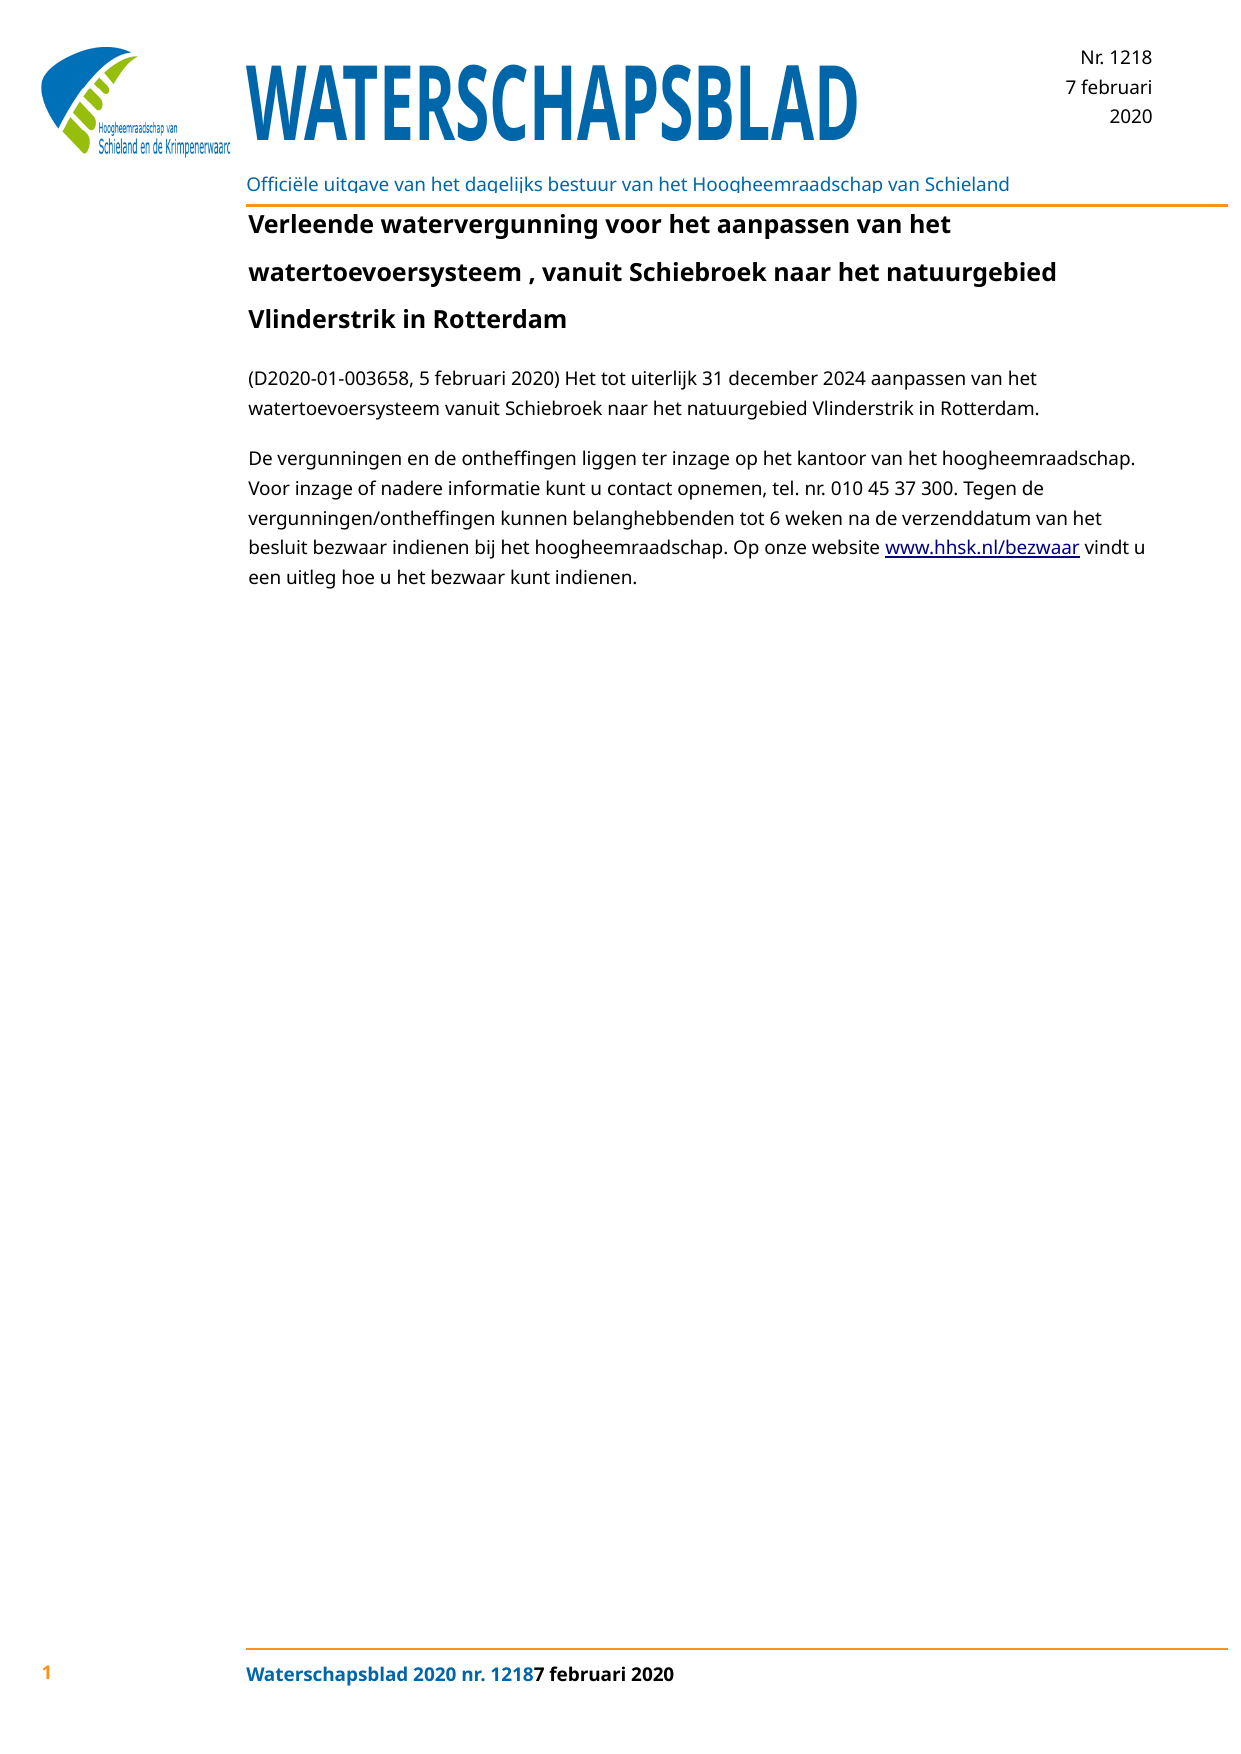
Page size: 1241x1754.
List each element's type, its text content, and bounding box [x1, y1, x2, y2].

picture [41, 47, 231, 172]
text Verleende watervergunning voor het aanpassen van het watertoevoersysteem , vanuit Schiebroek naar het natuurgebied Vlinderstrik in Rotterdam [248, 207, 1152, 336]
text (D2020-01-003658, 5 februari 2020) Het tot uiterlijk 31 december 2024 aanpassen van het watertoevoersysteem vanuit Schiebroek naar het natuurgebied Vlinderstrik in Rotterdam. [248, 366, 1152, 421]
text De vergunningen en de ontheffingen liggen ter inzage op het kantoor van het hoogheemraadschap. Voor inzage of nadere informatie kunt u contact opnemen, tel. nr. 010 45 37 300. Tegen de vergunningen/ontheffingen kunnen belanghebbenden tot 6 weken na de verzenddatum van het besluit bezwaar indienen bij het hoogheemraadschap. Op onze website www.hhsk.nl/bezwaar vindt u een uitleg hoe u het bezwaar kunt indienen. [248, 446, 1152, 589]
